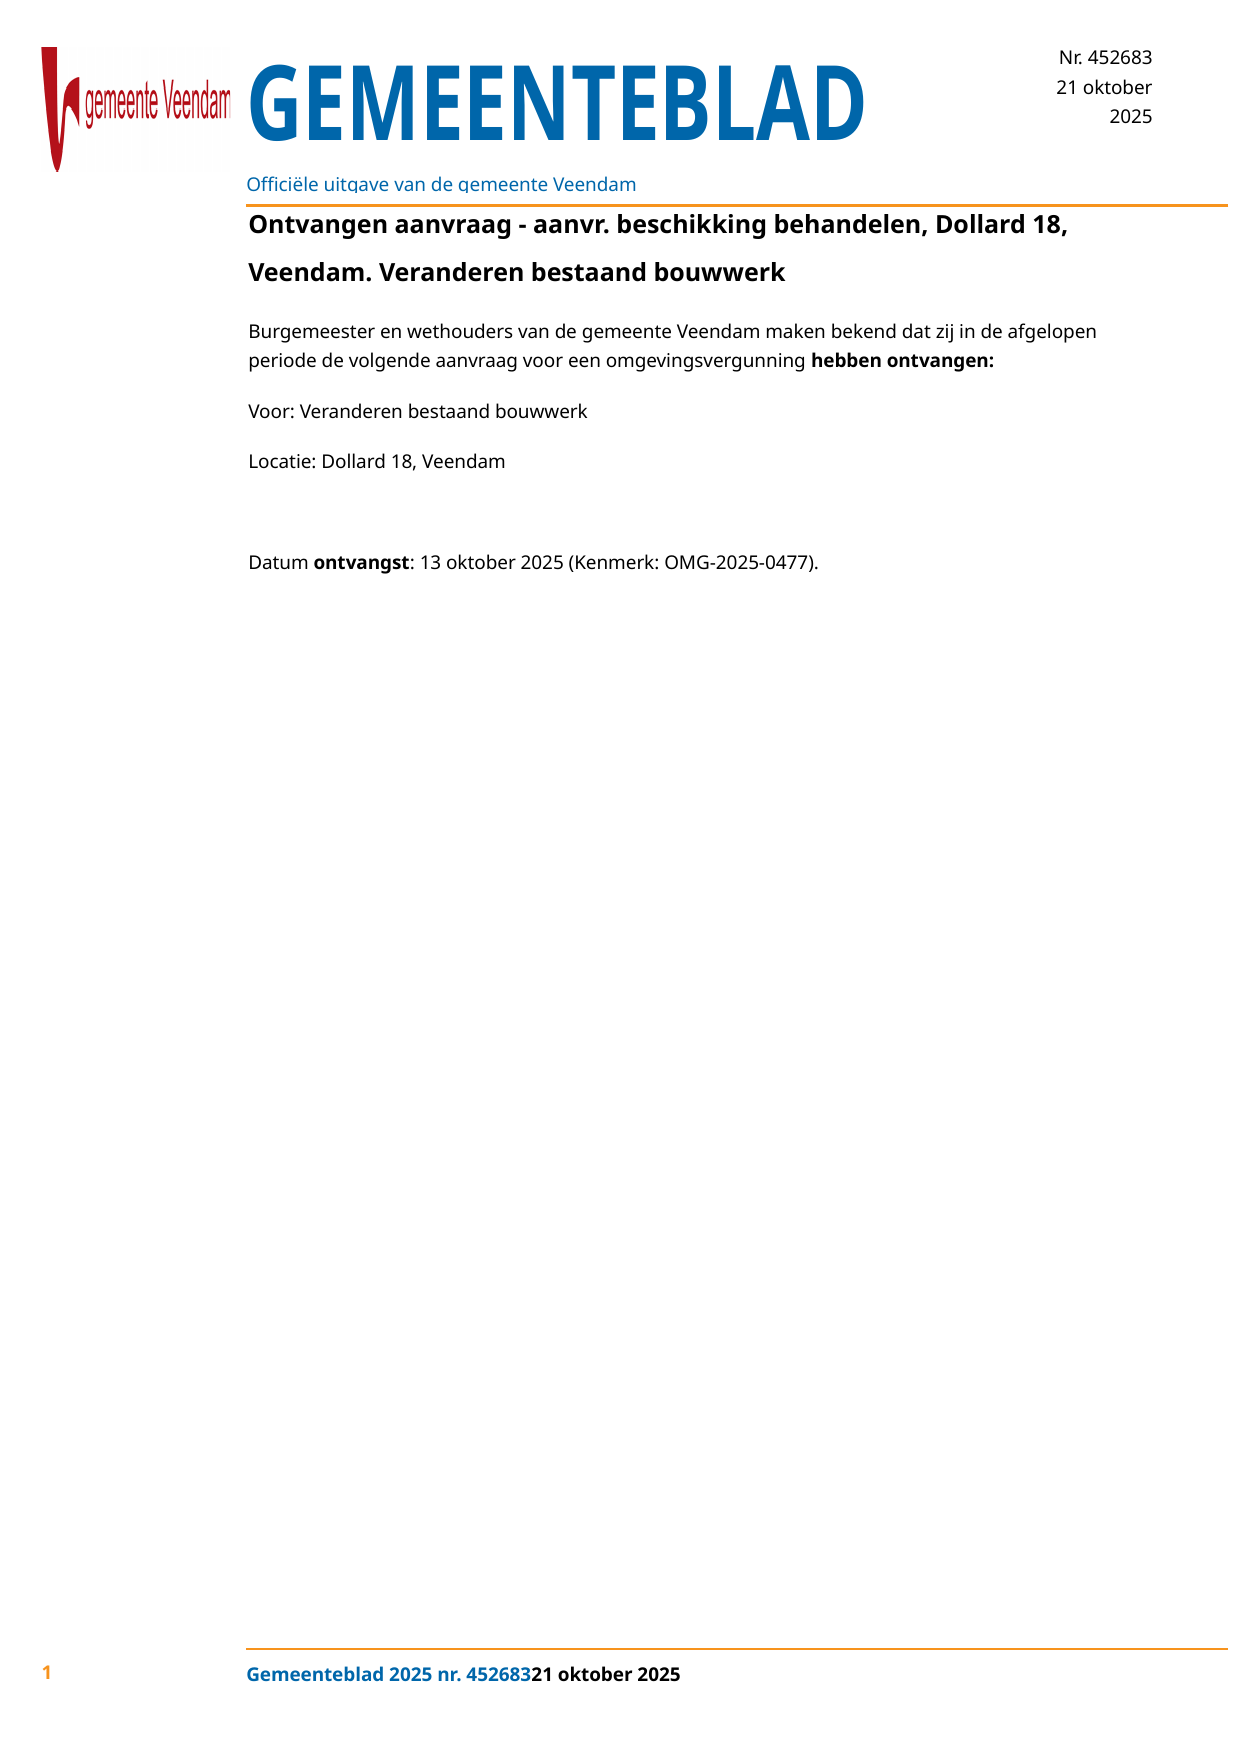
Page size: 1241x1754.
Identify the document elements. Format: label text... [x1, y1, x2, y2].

text Locatie: Dollard 18, Veendam [248, 448, 1152, 474]
text Ontvangen aanvraag - aanvr. beschikking behandelen, Dollard 18, Veendam. Veranderen bestaand bouwwerk [248, 207, 1152, 288]
picture [41, 47, 231, 172]
text Voor: Veranderen bestaand bouwwerk [248, 398, 1152, 424]
text Burgemeester en wethouders van de gemeente Veendam maken bekend dat zij in de afgelopen periode de volgende aanvraag voor een omgevingsvergunning hebben ontvangen: [248, 318, 1152, 373]
text Datum ontvangst: 13 oktober 2025 (Kenmerk: OMG-2025-0477). [248, 549, 1152, 575]
